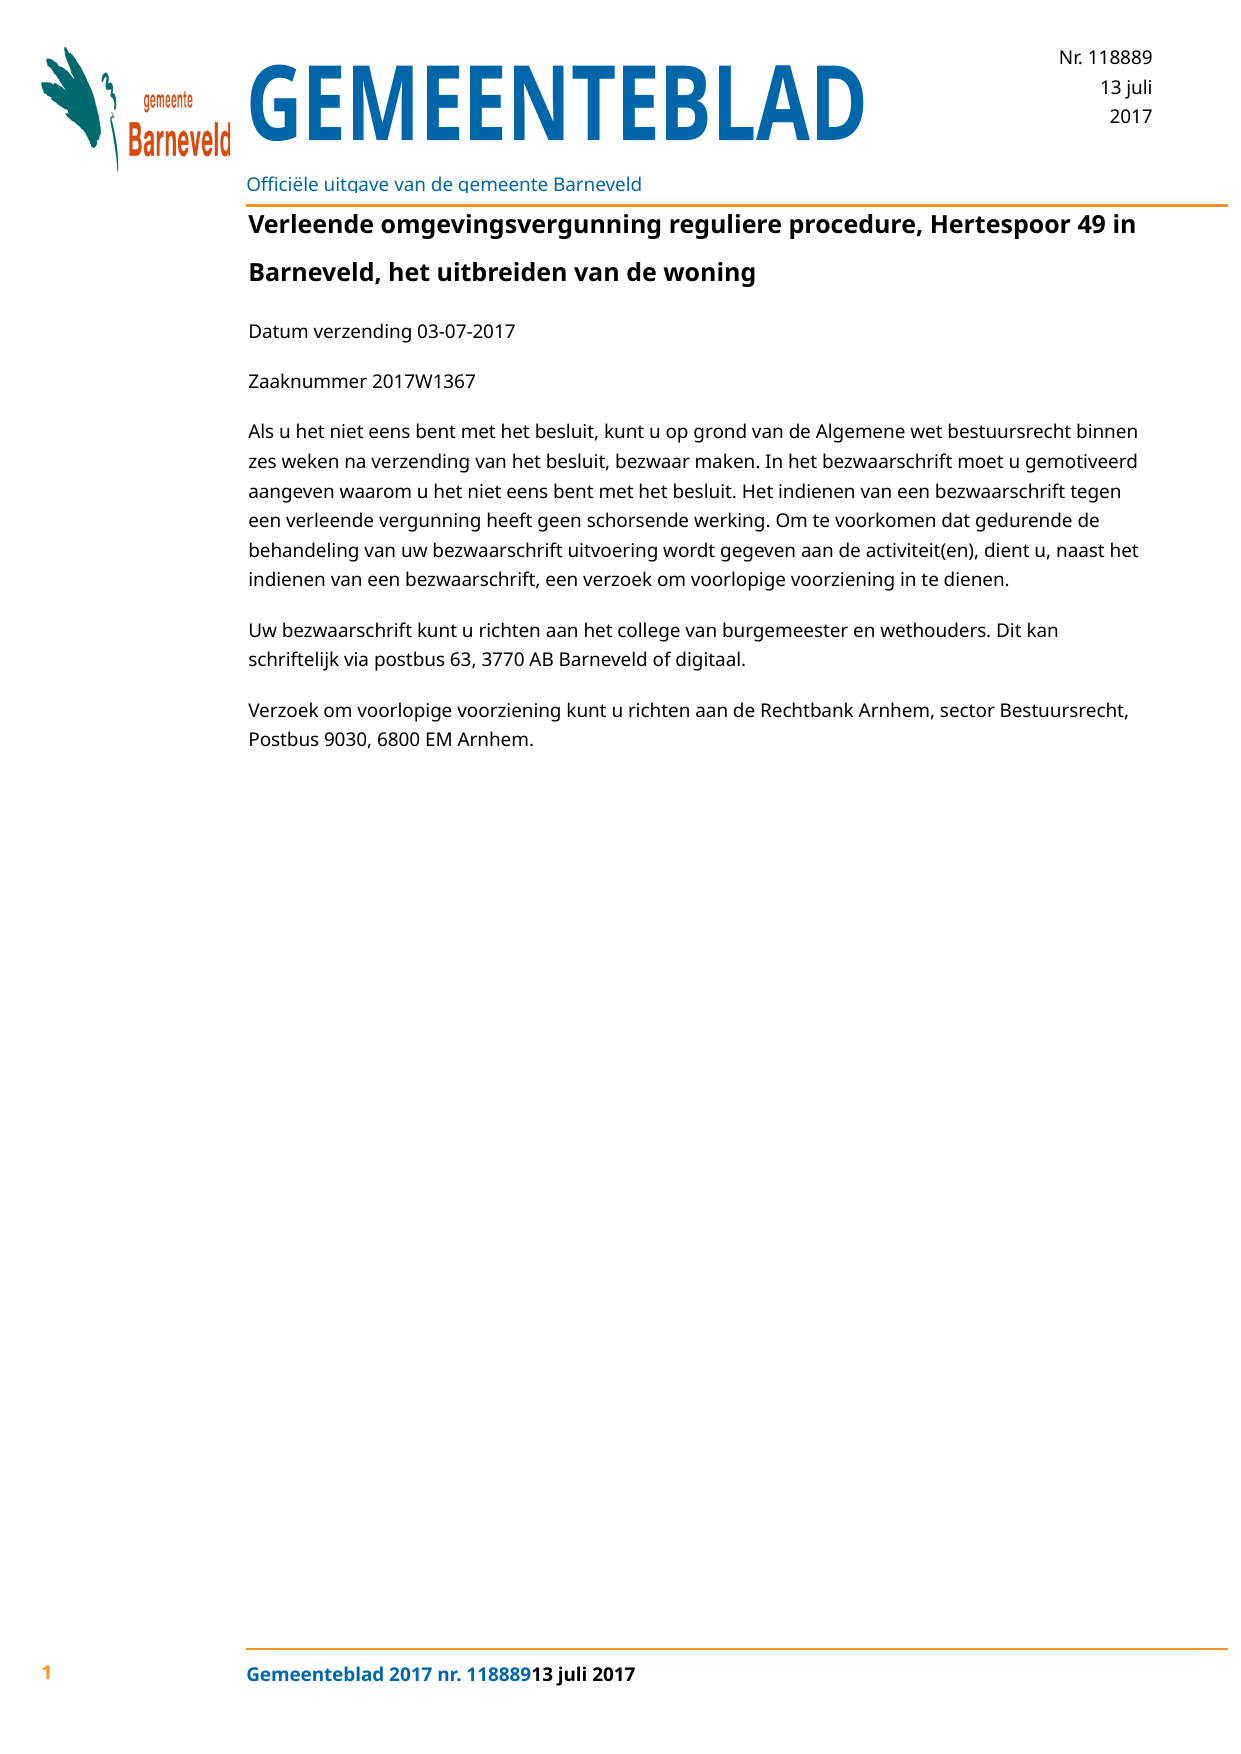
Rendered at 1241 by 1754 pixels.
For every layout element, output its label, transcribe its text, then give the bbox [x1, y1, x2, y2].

text Uw bezwaarschrift kunt u richten aan het college van burgemeester en wethouders. Dit kan schriftelijk via postbus 63, 3770 AB Barneveld of digitaal. [248, 617, 1152, 672]
text Datum verzending 03-07-2017 [248, 318, 1152, 344]
picture [41, 47, 231, 172]
text Verleende omgevingsvergunning reguliere procedure, Hertespoor 49 in Barneveld, het uitbreiden van de woning [248, 207, 1152, 288]
text Verzoek om voorlopige voorziening kunt u richten aan de Rechtbank Arnhem, sector Bestuursrecht, Postbus 9030, 6800 EM Arnhem. [248, 697, 1152, 752]
text Als u het niet eens bent met het besluit, kunt u op grond van de Algemene wet bestuursrecht binnen zes weken na verzending van het besluit, bezwaar maken. In het bezwaarschrift moet u gemotiveerd aangeven waarom u het niet eens bent met het besluit. Het indienen van een bezwaarschrift tegen een verleende vergunning heeft geen schorsende werking. Om te voorkomen dat gedurende de behandeling van uw bezwaarschrift uitvoering wordt gegeven aan de activiteit(en), dient u, naast het indienen van een bezwaarschrift, een verzoek om voorlopige voorziening in te dienen. [248, 419, 1152, 592]
text Zaaknummer 2017W1367 [248, 368, 1152, 394]
